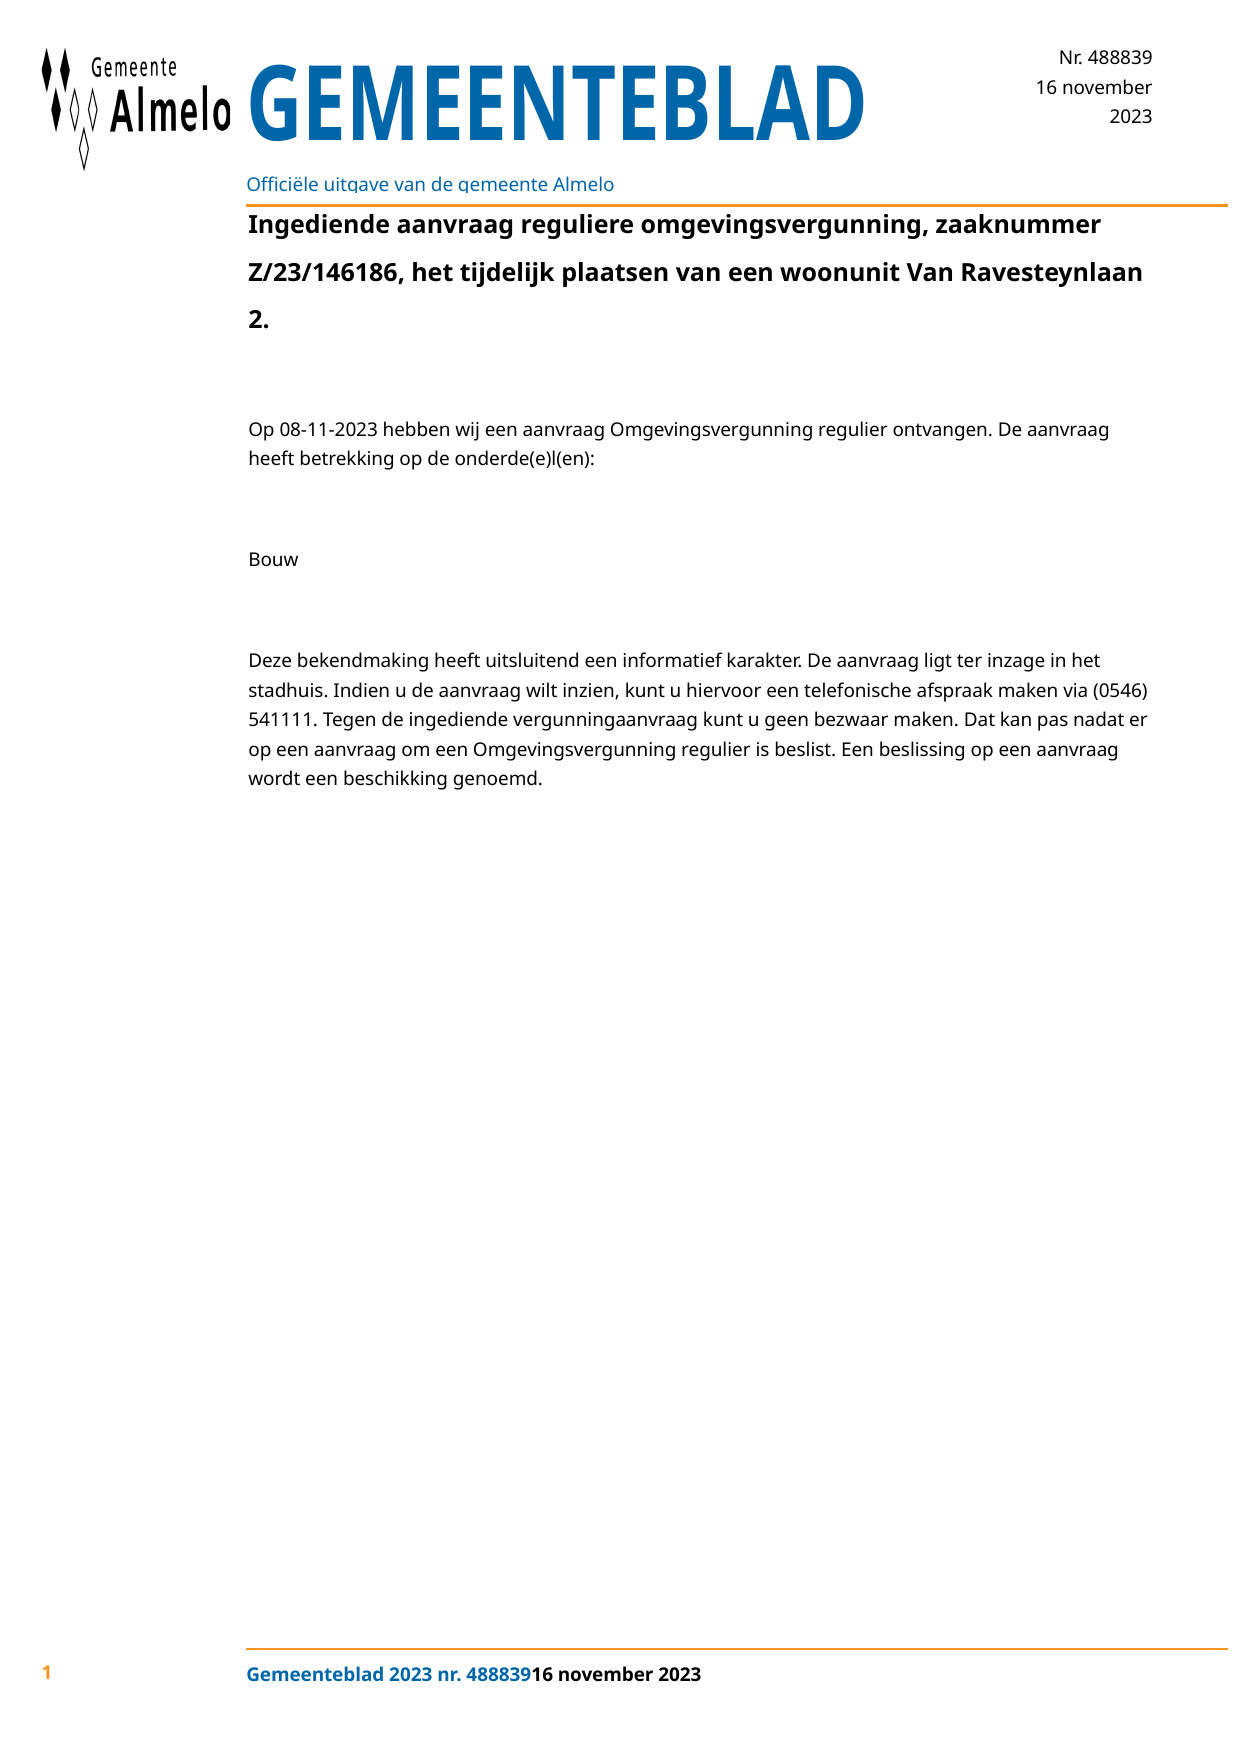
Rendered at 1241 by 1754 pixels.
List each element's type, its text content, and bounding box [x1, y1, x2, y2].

text Bouw [248, 546, 1152, 572]
picture [41, 47, 231, 172]
text Op 08-11-2023 hebben wij een aanvraag Omgevingsvergunning regulier ontvangen. De aanvraag heeft betrekking op de onderde(e)l(en): [248, 416, 1152, 471]
text Deze bekendmaking heeft uitsluitend een informatief karakter. De aanvraag ligt ter inzage in het stadhuis. Indien u de aanvraag wilt inzien, kunt u hiervoor een telefonische afspraak maken via (0546) 541111. Tegen de ingediende vergunningaanvraag kunt u geen bezwaar maken. Dat kan pas nadat er op een aanvraag om een Omgevingsvergunning regulier is beslist. Een beslissing op een aanvraag wordt een beschikking genoemd. [248, 647, 1152, 791]
text Ingediende aanvraag reguliere omgevingsvergunning, zaaknummer Z/23/146186, het tijdelijk plaatsen van een woonunit Van Ravesteynlaan 2. [248, 207, 1152, 336]
